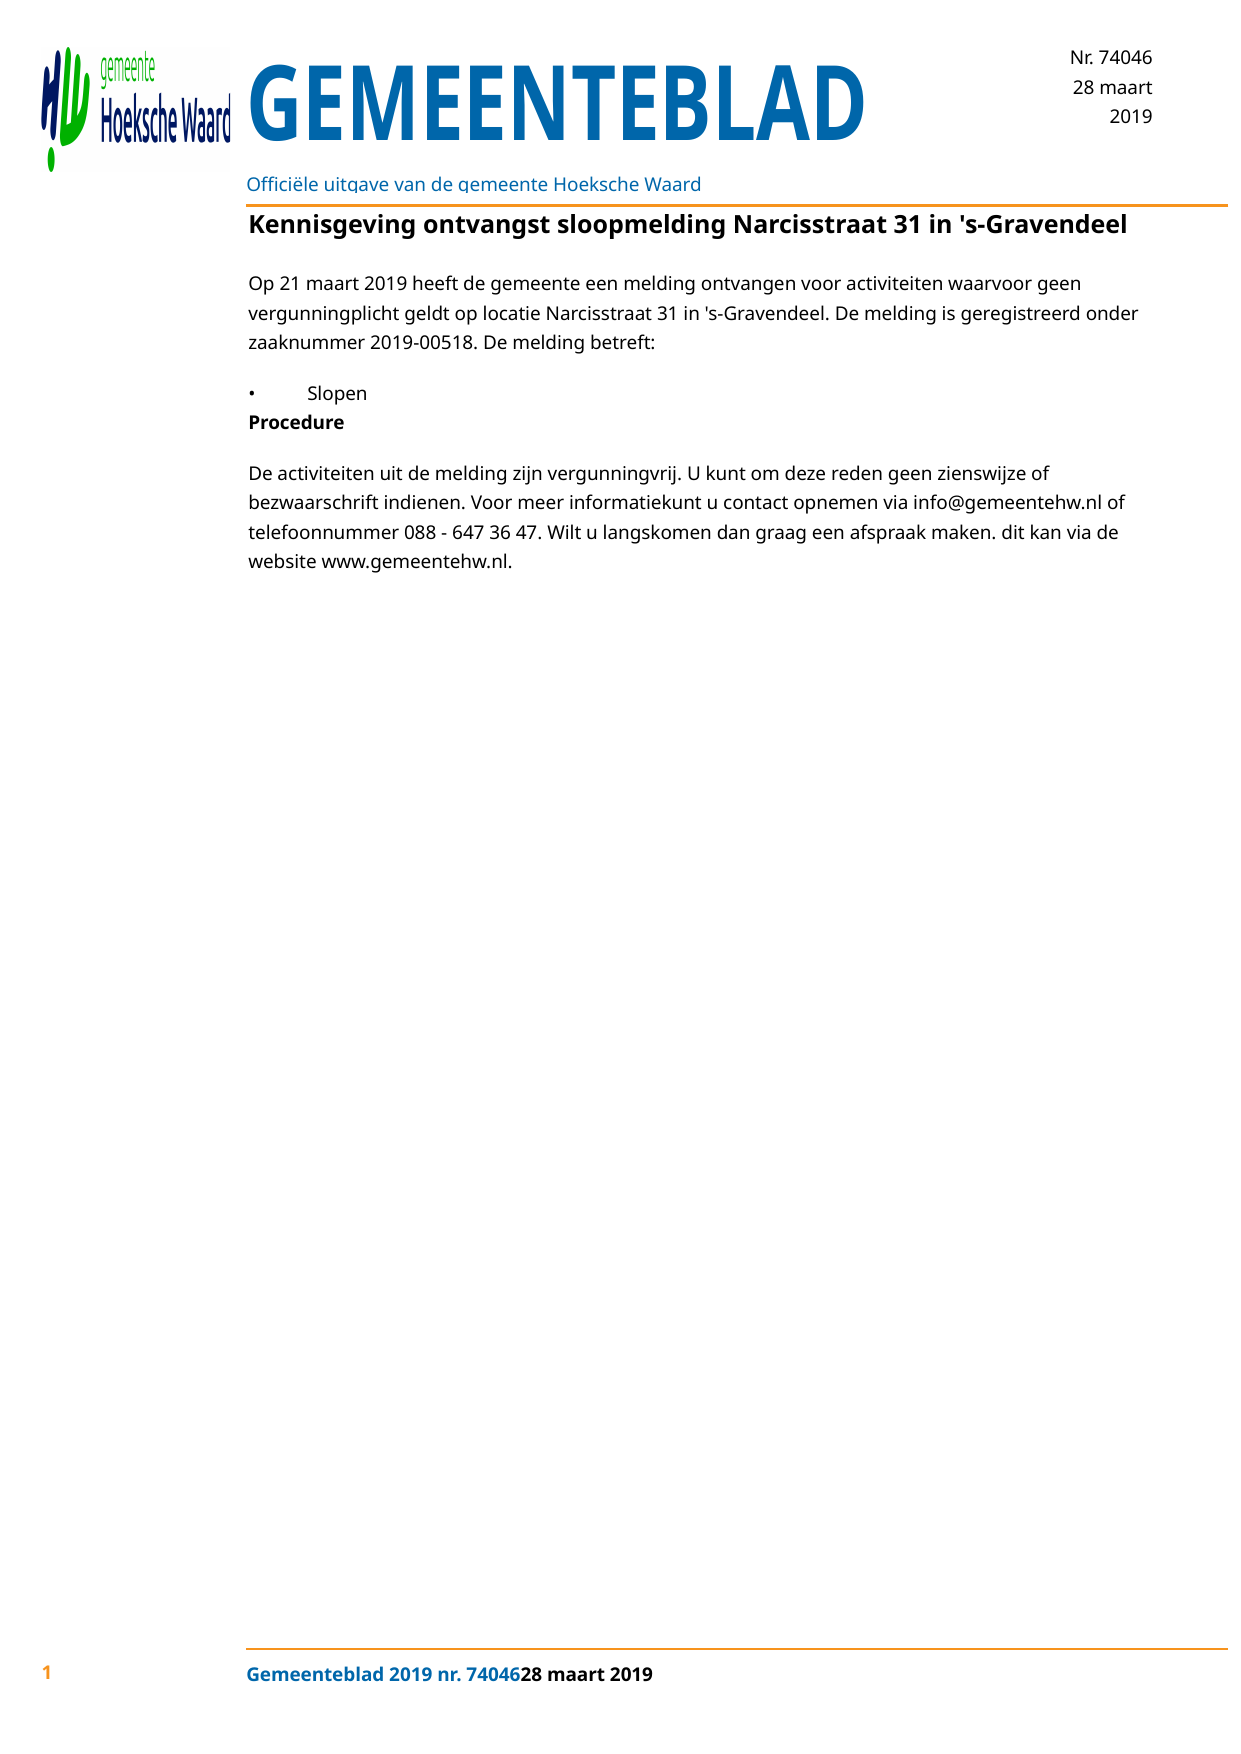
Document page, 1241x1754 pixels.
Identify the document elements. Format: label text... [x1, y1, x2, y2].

text Procedure [248, 409, 1152, 435]
text Op 21 maart 2019 heeft de gemeente een melding ontvangen voor activiteiten waarvoor geen vergunningplicht geldt op locatie Narcisstraat 31 in 's-Gravendeel. De melding is geregistreerd onder zaaknummer 2019-00518. De melding betreft: [248, 270, 1152, 355]
text De activiteiten uit de melding zijn vergunningvrij. U kunt om deze reden geen zienswijze of bezwaarschrift indienen. Voor meer informatiekunt u contact opnemen via info@gemeentehw.nl of telefoonnummer 088 - 647 36 47. Wilt u langskomen dan graag een afspraak maken. dit kan via de website www.gemeentehw.nl. [248, 460, 1152, 574]
list Slopen [248, 380, 1152, 406]
text Kennisgeving ontvangst sloopmelding Narcisstraat 31 in 's-Gravendeel [248, 207, 1152, 241]
picture [41, 47, 231, 172]
